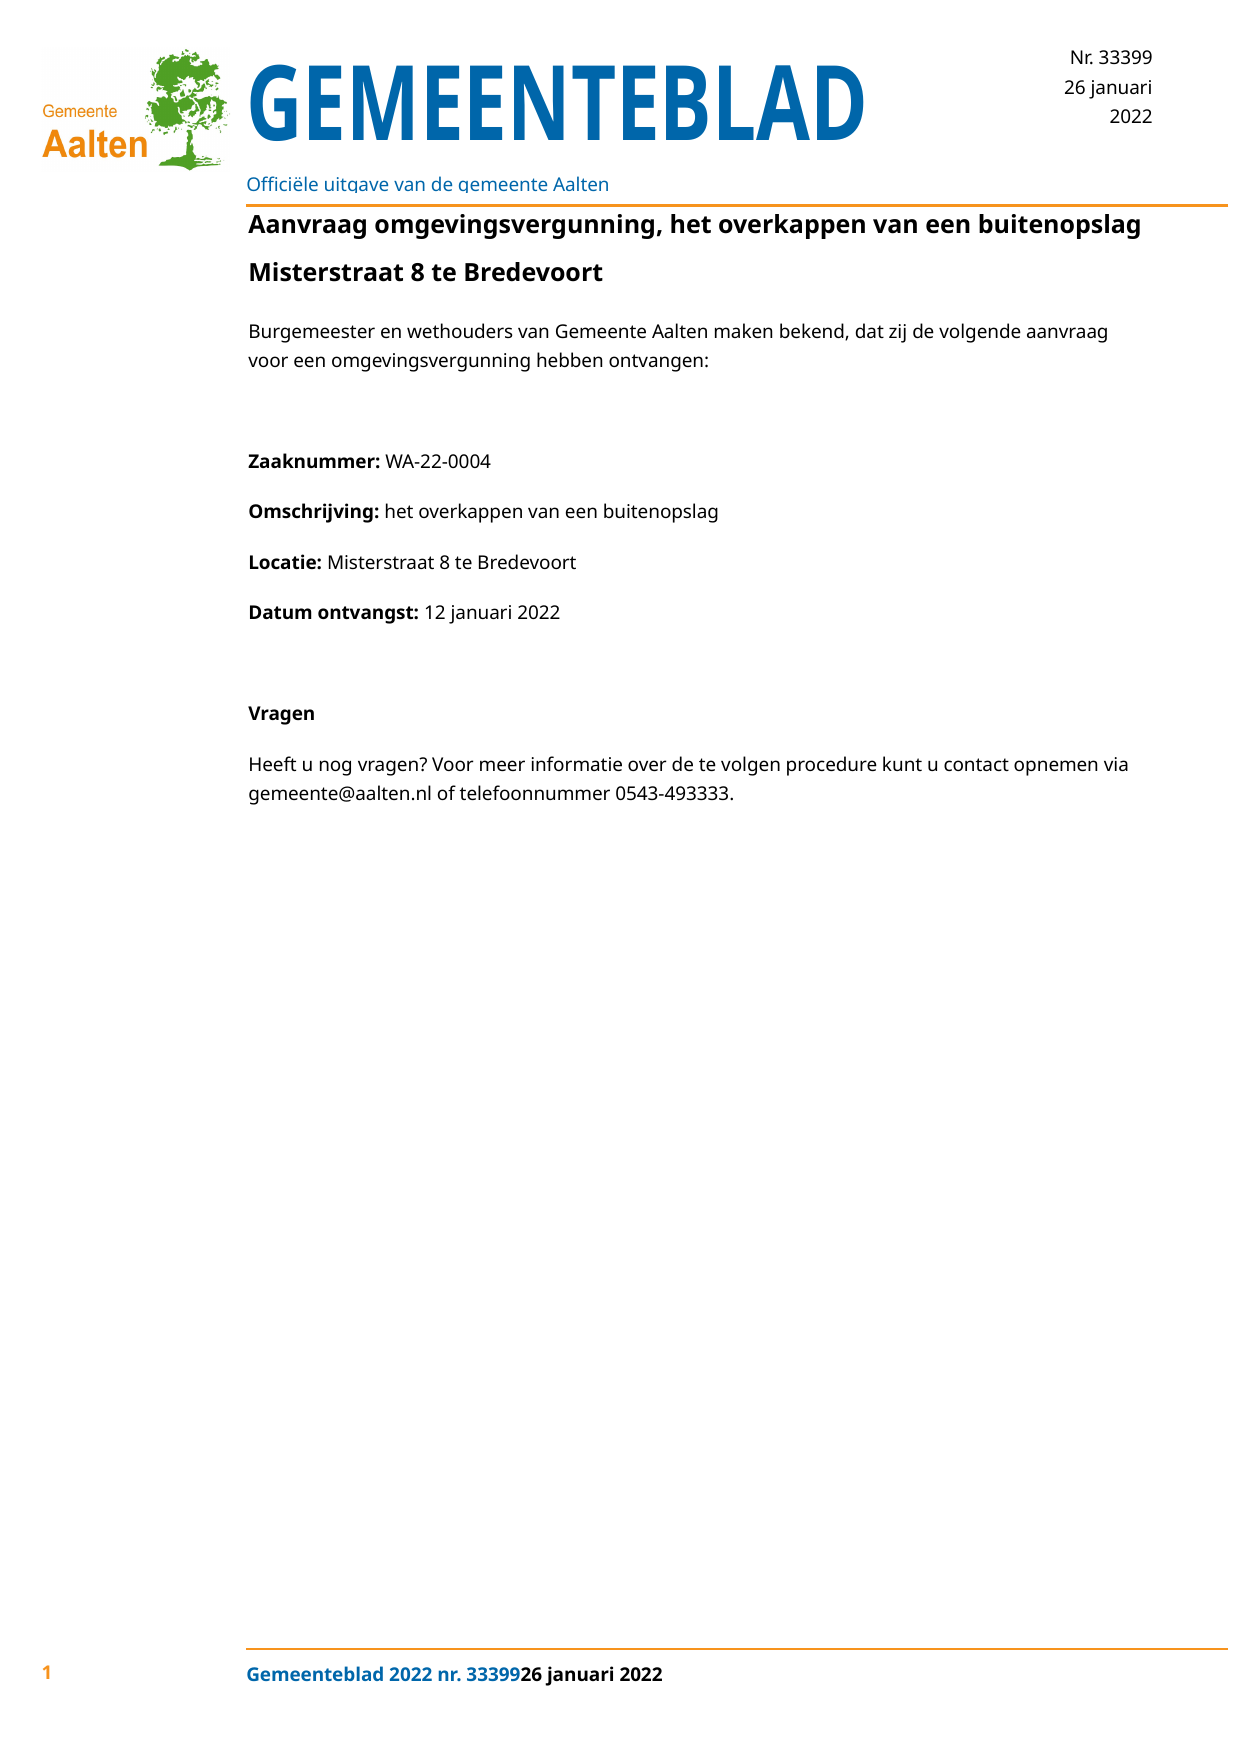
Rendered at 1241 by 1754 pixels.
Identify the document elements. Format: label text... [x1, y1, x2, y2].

text Burgemeester en wethouders van Gemeente Aalten maken bekend, dat zij de volgende aanvraag voor een omgevingsvergunning hebben ontvangen: [248, 318, 1152, 373]
text Locatie: Misterstraat 8 te Bredevoort [248, 549, 1152, 575]
text Omschrijving: het overkappen van een buitenopslag [248, 499, 1152, 524]
picture [41, 47, 231, 172]
text Heeft u nog vragen? Voor meer informatie over de te volgen procedure kunt u contact opnemen via gemeente@aalten.nl of telefoonnummer 0543-493333. [248, 751, 1152, 806]
text Aanvraag omgevingsvergunning, het overkappen van een buitenopslag Misterstraat 8 te Bredevoort [248, 207, 1152, 288]
text Vragen [248, 700, 1152, 726]
text Zaaknummer: WA-22-0004 [248, 448, 1152, 474]
text Datum ontvangst: 12 januari 2022 [248, 599, 1152, 625]
